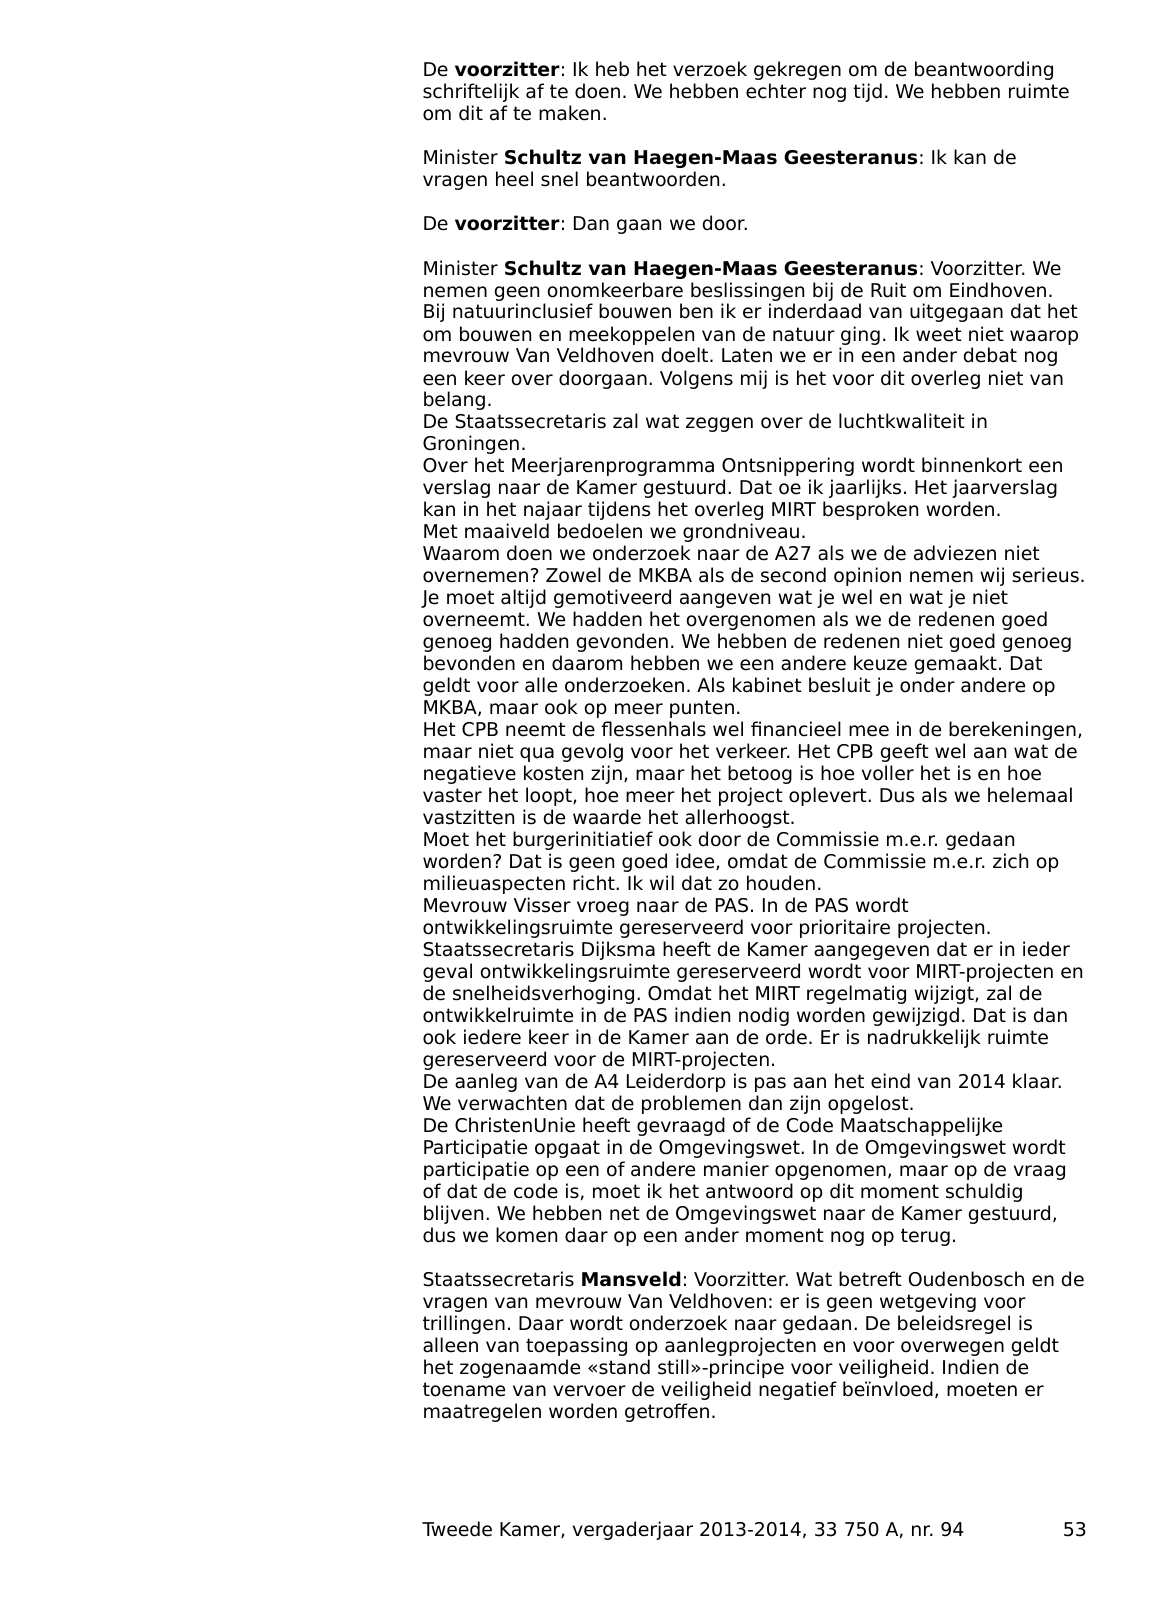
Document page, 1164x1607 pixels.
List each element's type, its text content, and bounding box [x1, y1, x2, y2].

text Staatssecretaris Mansveld: Voorzitter. Wat betreft Oudenbosch en de vragen van mevrouw Van Veldhoven: er is geen wetgeving voor trillingen. Daar wordt onderzoek naar gedaan. De beleidsregel is alleen van toepassing op aanlegprojecten en voor overwegen geldt het zogenaamde «stand still»-principe voor veiligheid. Indien de toename van vervoer de veiligheid negatief beïnvloed, moeten er maatregelen worden getroffen. [422, 1269, 1087, 1423]
text De voorzitter: Dan gaan we door. [422, 213, 1087, 235]
text De ChristenUnie heeft gevraagd of de Code Maatschappelijke Participatie opgaat in de Omgevingswet. In de Omgevingswet wordt participatie op een of andere manier opgenomen, maar op de vraag of dat de code is, moet ik het antwoord op dit moment schuldig blijven. We hebben net de Omgevingswet naar de Kamer gestuurd, dus we komen daar op een ander moment nog op terug. [422, 1115, 1087, 1247]
text Minister Schultz van Haegen-Maas Geesteranus: Voorzitter. We nemen geen onomkeerbare beslissingen bij de Ruit om Eindhoven. [422, 257, 1087, 301]
text De aanleg van de A4 Leiderdorp is pas aan het eind van 2014 klaar. We verwachten dat de problemen dan zijn opgelost. [422, 1071, 1087, 1115]
text De voorzitter: Ik heb het verzoek gekregen om de beantwoording schriftelijk af te doen. We hebben echter nog tijd. We hebben ruimte om dit af te maken. [422, 59, 1087, 125]
text Het CPB neemt de flessenhals wel financieel mee in de berekeningen, maar niet qua gevolg voor het verkeer. Het CPB geeft wel aan wat de negatieve kosten zijn, maar het betoog is hoe voller het is en hoe vaster het loopt, hoe meer het project oplevert. Dus als we helemaal vastzitten is de waarde het allerhoogst. [422, 719, 1087, 829]
text De Staatssecretaris zal wat zeggen over de luchtkwaliteit in Groningen. [422, 411, 1087, 455]
text Bij natuurinclusief bouwen ben ik er inderdaad van uitgegaan dat het om bouwen en meekoppelen van de natuur ging. Ik weet niet waarop mevrouw Van Veldhoven doelt. Laten we er in een ander debat nog een keer over doorgaan. Volgens mij is het voor dit overleg niet van belang. [422, 301, 1087, 411]
text Met maaiveld bedoelen we grondniveau. [422, 521, 1087, 543]
text Waarom doen we onderzoek naar de A27 als we de adviezen niet overnemen? Zowel de MKBA als de second opinion nemen wij serieus. Je moet altijd gemotiveerd aangeven wat je wel en wat je niet overneemt. We hadden het overgenomen als we de redenen goed genoeg hadden gevonden. We hebben de redenen niet goed genoeg bevonden en daarom hebben we een andere keuze gemaakt. Dat geldt voor alle onderzoeken. Als kabinet besluit je onder andere op MKBA, maar ook op meer punten. [422, 543, 1087, 719]
text Mevrouw Visser vroeg naar de PAS. In de PAS wordt ontwikkelingsruimte gereserveerd voor prioritaire projecten. Staatssecretaris Dijksma heeft de Kamer aangegeven dat er in ieder geval ontwikkelingsruimte gereserveerd wordt voor MIRT-projecten en de snelheidsverhoging. Omdat het MIRT regelmatig wijzigt, zal de ontwikkelruimte in de PAS indien nodig worden gewijzigd. Dat is dan ook iedere keer in de Kamer aan de orde. Er is nadrukkelijk ruimte gereserveerd voor de MIRT-projecten. [422, 895, 1087, 1071]
text Minister Schultz van Haegen-Maas Geesteranus: Ik kan de vragen heel snel beantwoorden. [422, 147, 1087, 191]
text Moet het burgerinitiatief ook door de Commissie m.e.r. gedaan worden? Dat is geen goed idee, omdat de Commissie m.e.r. zich op milieuaspecten richt. Ik wil dat zo houden. [422, 829, 1087, 895]
text Over het Meerjarenprogramma Ontsnippering wordt binnenkort een verslag naar de Kamer gestuurd. Dat oe ik jaarlijks. Het jaarverslag kan in het najaar tijdens het overleg MIRT besproken worden. [422, 455, 1087, 521]
